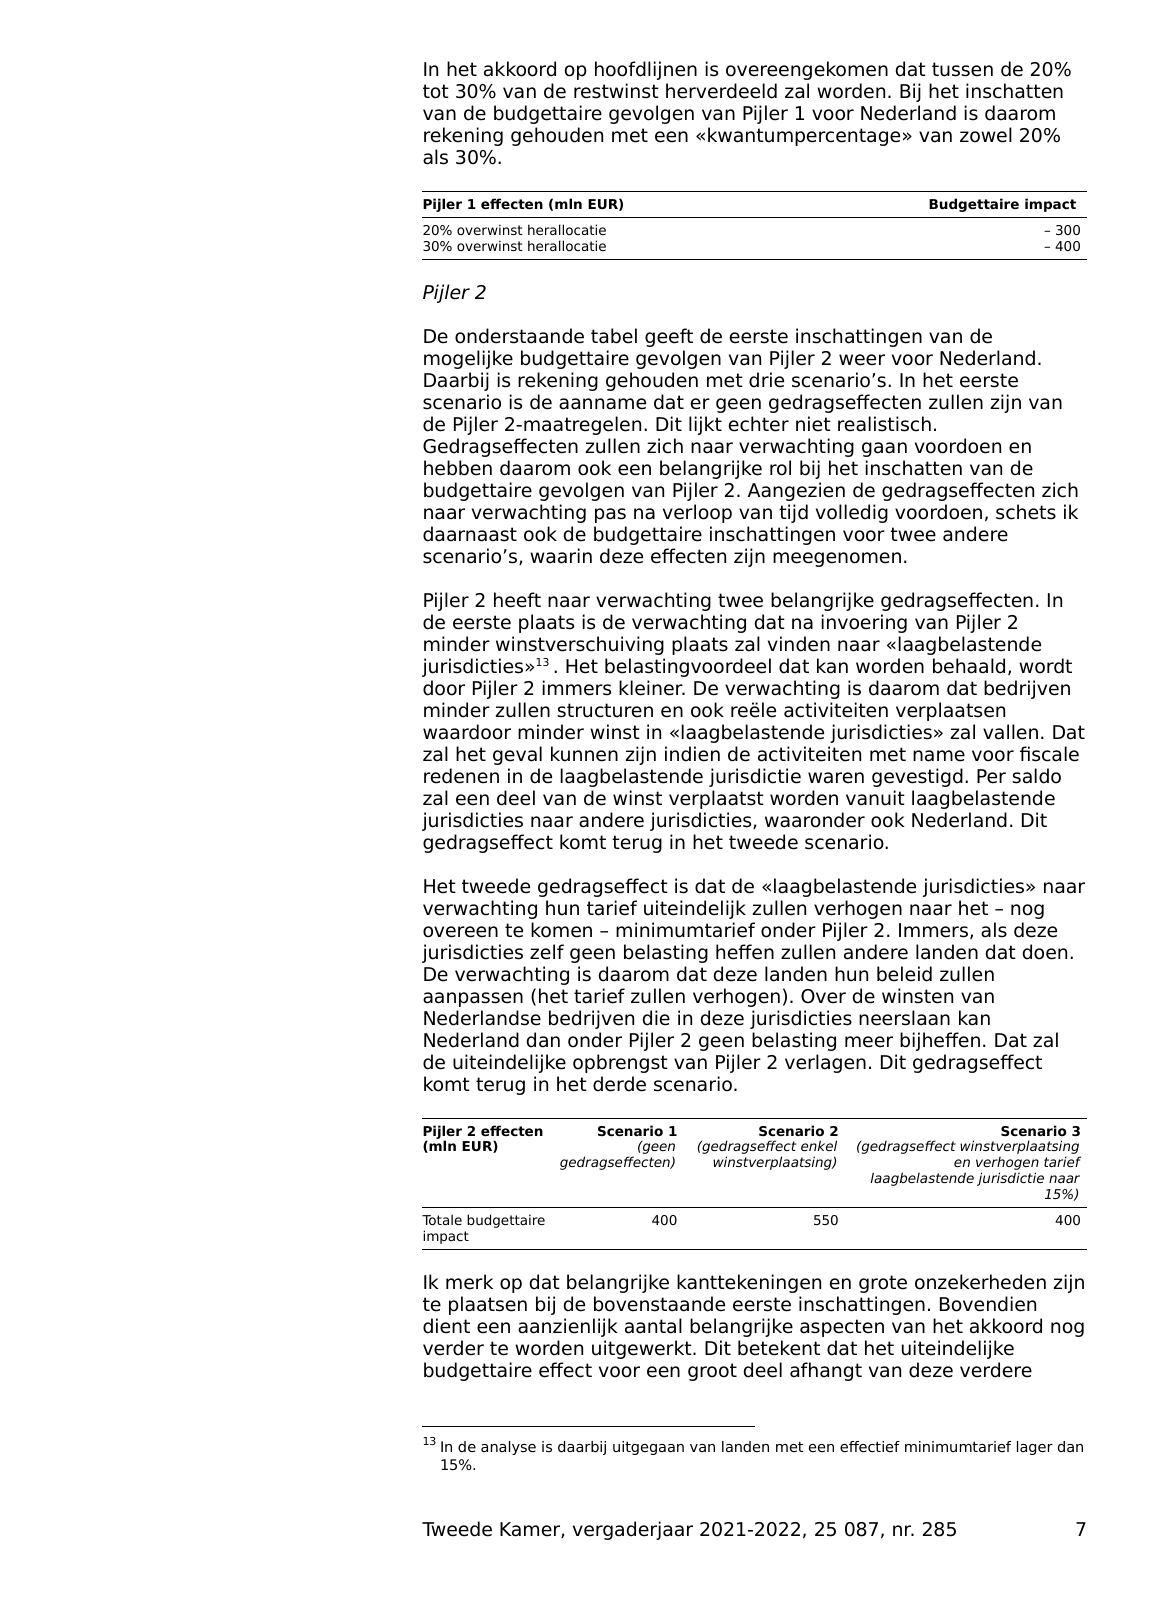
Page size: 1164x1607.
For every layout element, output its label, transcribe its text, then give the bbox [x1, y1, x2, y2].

table_header Scenario 1 (geen gedragseffecten) [551, 1119, 683, 1207]
table_cell 30% overwinst herallocatie [422, 239, 778, 259]
table_header Pijler 1 effecten (mln EUR) [422, 192, 778, 217]
table_cell Totale budgettaire impact [422, 1208, 551, 1249]
table_header Scenario 3 (gedragseffect winstverplaatsing en verhogen tarief laagbelastende jurisdictie naar 15%) [845, 1119, 1087, 1207]
text In de analyse is daarbij uitgegaan van landen met een effectief minimumtarief lager dan 15%. [422, 1435, 1087, 1474]
table_header Budgettaire impact [778, 192, 1087, 217]
table_cell – 400 [778, 239, 1087, 259]
table_header Pijler 2 effecten (mln EUR) [422, 1119, 551, 1207]
text Ik merk op dat belangrijke kanttekeningen en grote onzekerheden zijn te plaatsen bij de bovenstaande eerste inschattingen. Bovendien dient een aanzienlijk aantal belangrijke aspecten van het akkoord nog verder te worden uitgewerkt. Dit betekent dat het uiteindelijke budgettaire effect voor een groot deel afhangt van deze verdere [422, 1272, 1087, 1382]
table_cell 400 [551, 1208, 683, 1249]
text Pijler 2 heeft naar verwachting twee belangrijke gedragseffecten. In de eerste plaats is de verwachting dat na invoering van Pijler 2 minder winstverschuiving plaats zal vinden naar «laagbelastende jurisdicties». Het belastingvoordeel dat kan worden behaald, wordt door Pijler 2 immers kleiner. De verwachting is daarom dat bedrijven minder zullen structuren en ook reële activiteiten verplaatsen waardoor minder winst in «laagbelastende jurisdicties» zal vallen. Dat zal het geval kunnen zijn indien de activiteiten met name voor fiscale redenen in de laagbelastende jurisdictie waren gevestigd. Per saldo zal een deel van de winst verplaatst worden vanuit laagbelastende jurisdicties naar andere jurisdicties, waaronder ook Nederland. Dit gedragseffect komt terug in het tweede scenario. [422, 590, 1087, 854]
table_cell 20% overwinst herallocatie [422, 218, 778, 238]
subtitle Pijler 2 [422, 282, 1087, 304]
table_header Scenario 2 (gedragseffect enkel winstverplaatsing) [683, 1119, 844, 1207]
table_cell 400 [845, 1208, 1087, 1249]
text In het akkoord op hoofdlijnen is overeengekomen dat tussen de 20% tot 30% van de restwinst herverdeeld zal worden. Bij het inschatten van de budgettaire gevolgen van Pijler 1 voor Nederland is daarom rekening gehouden met een «kwantumpercentage» van zowel 20% als 30%. [422, 59, 1087, 169]
table_cell – 300 [778, 218, 1087, 238]
text Het tweede gedragseffect is dat de «laagbelastende jurisdicties» naar verwachting hun tarief uiteindelijk zullen verhogen naar het – nog overeen te komen – minimumtarief onder Pijler 2. Immers, als deze jurisdicties zelf geen belasting heffen zullen andere landen dat doen. De verwachting is daarom dat deze landen hun beleid zullen aanpassen (het tarief zullen verhogen). Over de winsten van Nederlandse bedrijven die in deze jurisdicties neerslaan kan Nederland dan onder Pijler 2 geen belasting meer bijheffen. Dat zal de uiteindelijke opbrengst van Pijler 2 verlagen. Dit gedragseffect komt terug in het derde scenario. [422, 876, 1087, 1096]
text De onderstaande tabel geeft de eerste inschattingen van de mogelijke budgettaire gevolgen van Pijler 2 weer voor Nederland. Daarbij is rekening gehouden met drie scenario’s. In het eerste scenario is de aanname dat er geen gedragseffecten zullen zijn van de Pijler 2-maatregelen. Dit lijkt echter niet realistisch. Gedragseffecten zullen zich naar verwachting gaan voordoen en hebben daarom ook een belangrijke rol bij het inschatten van de budgettaire gevolgen van Pijler 2. Aangezien de gedragseffecten zich naar verwachting pas na verloop van tijd volledig voordoen, schets ik daarnaast ook de budgettaire inschattingen voor twee andere scenario’s, waarin deze effecten zijn meegenomen. [422, 326, 1087, 568]
table_cell 550 [683, 1208, 844, 1249]
